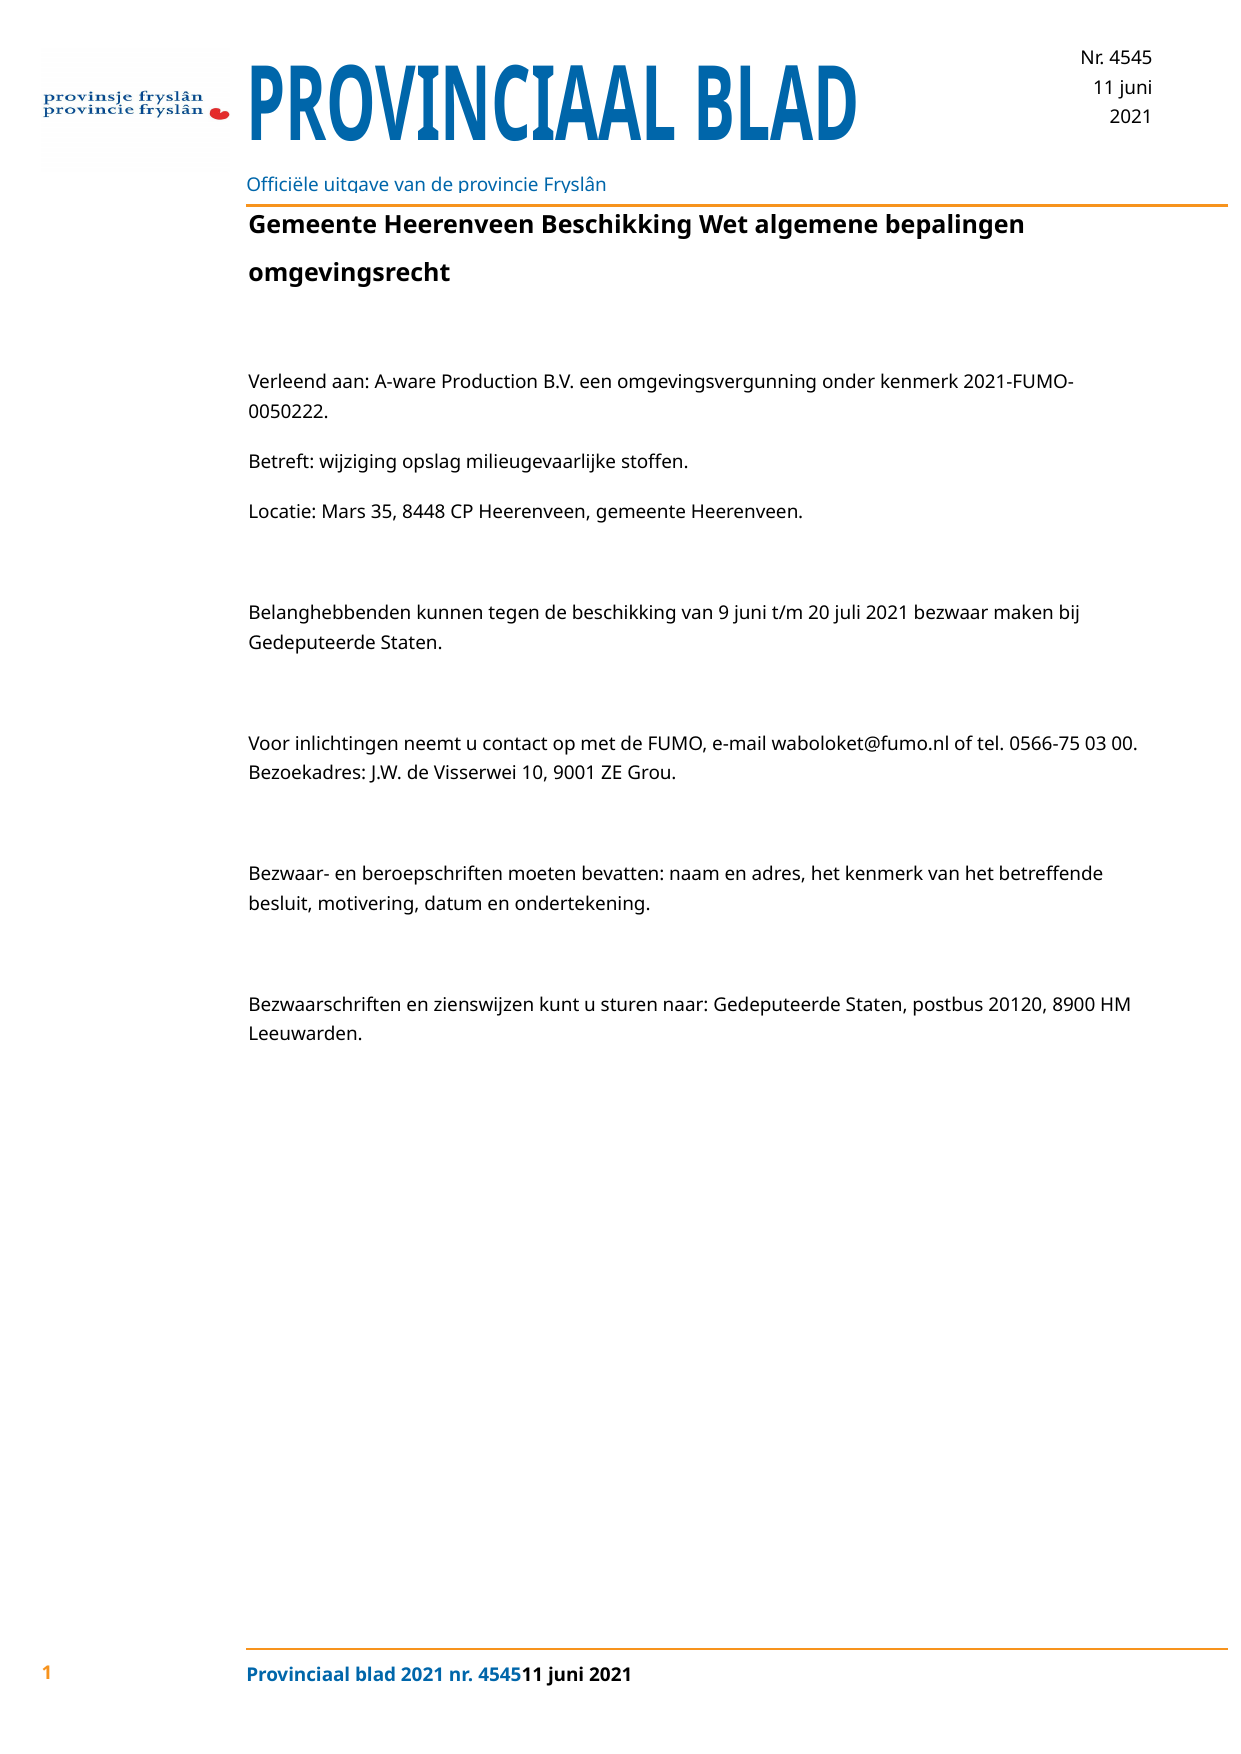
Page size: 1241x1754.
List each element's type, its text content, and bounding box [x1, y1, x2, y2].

picture [41, 47, 231, 172]
text Belanghebbenden kunnen tegen de beschikking van 9 juni t/m 20 juli 2021 bezwaar maken bij Gedeputeerde Staten. [248, 599, 1152, 655]
text Voor inlichtingen neemt u contact op met de FUMO, e-mail waboloket@fumo.nl of tel. 0566-75 03 00. Bezoekadres: J.W. de Visserwei 10, 9001 ZE Grou. [248, 730, 1152, 785]
text Bezwaarschriften en zienswijzen kunt u sturen naar: Gedeputeerde Staten, postbus 20120, 8900 HM Leeuwarden. [248, 991, 1152, 1046]
text Gemeente Heerenveen Beschikking Wet algemene bepalingen omgevingsrecht [248, 207, 1152, 288]
text Betreft: wijziging opslag milieugevaarlijke stoffen. [248, 448, 1152, 474]
text Locatie: Mars 35, 8448 CP Heerenveen, gemeente Heerenveen. [248, 499, 1152, 524]
text Verleend aan: A-ware Production B.V. een omgevingsvergunning onder kenmerk 2021-FUMO-0050222. [248, 368, 1152, 424]
text Bezwaar- en beroepschriften moeten bevatten: naam en adres, het kenmerk van het betreffende besluit, motivering, datum en ondertekening. [248, 860, 1152, 916]
